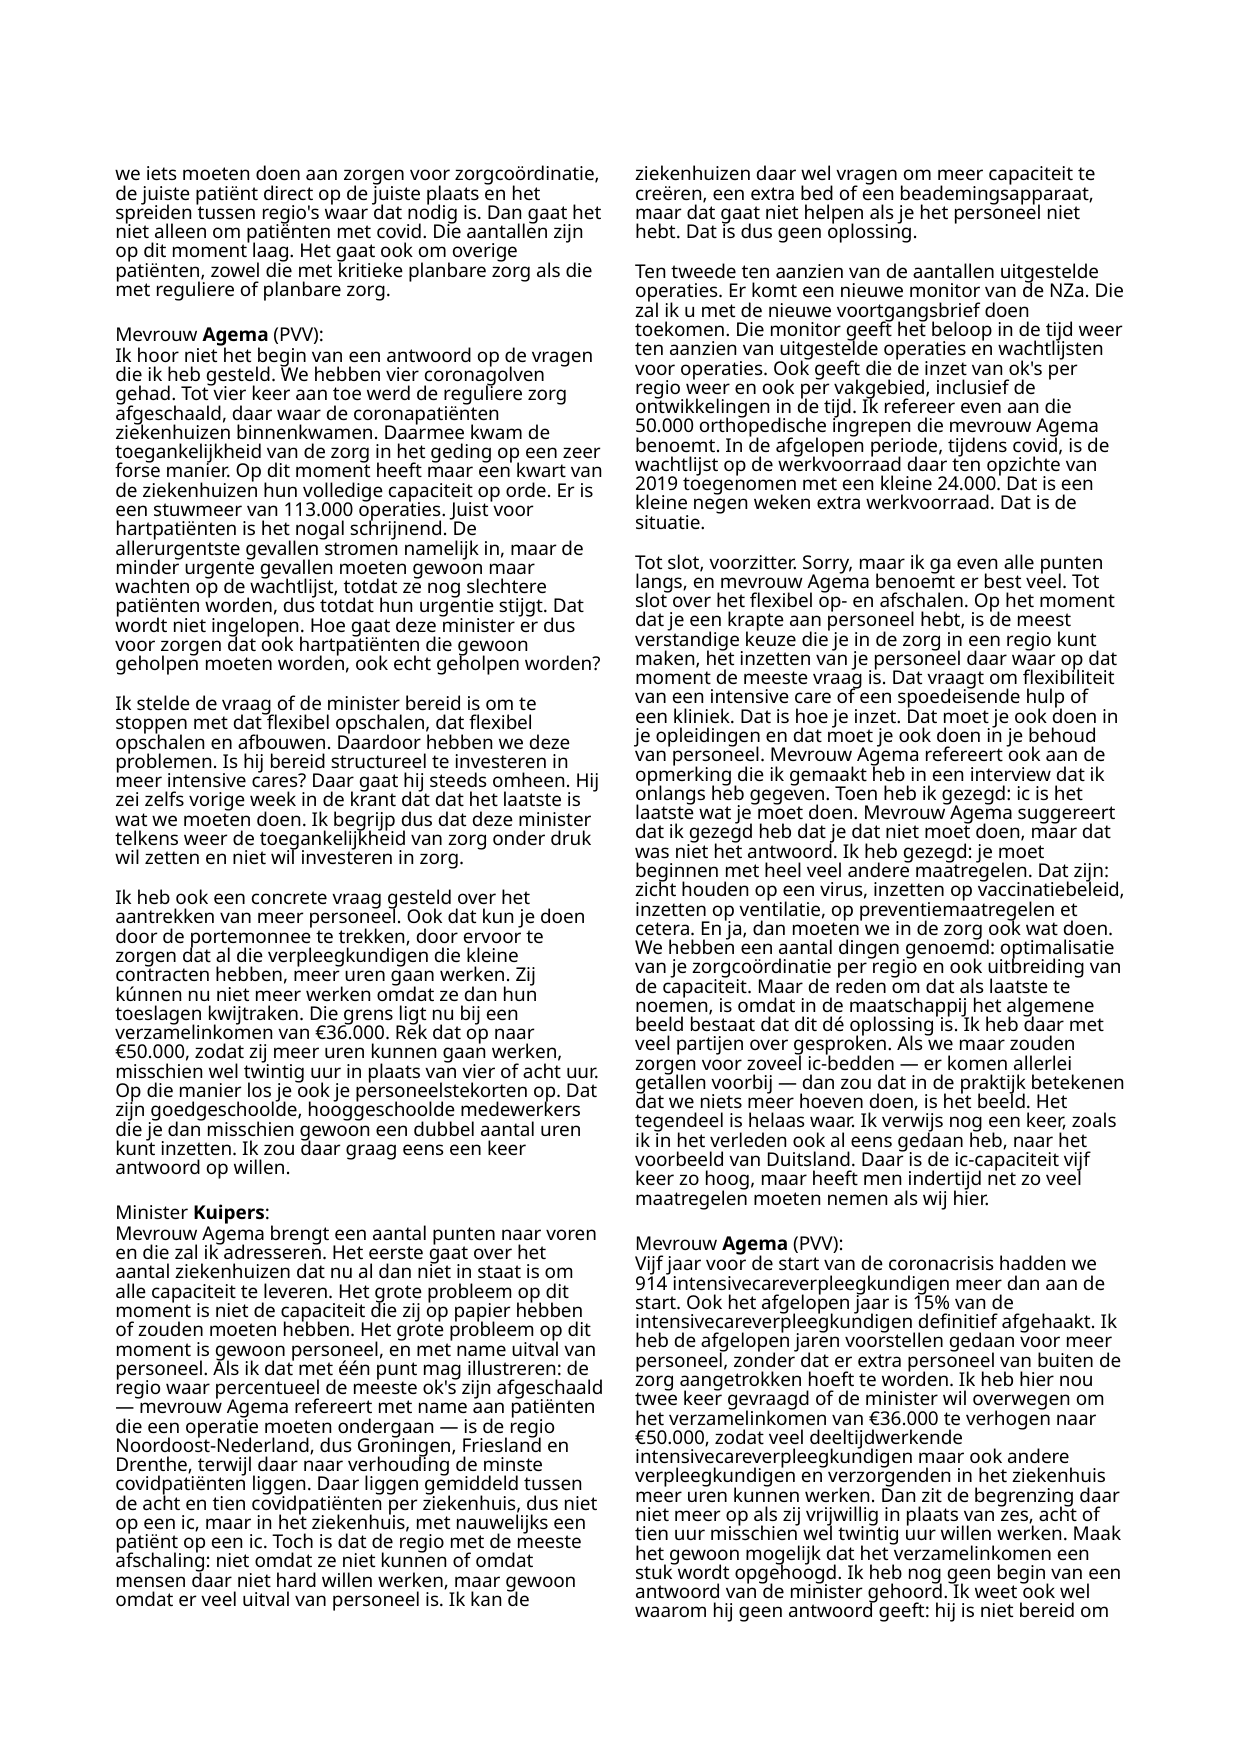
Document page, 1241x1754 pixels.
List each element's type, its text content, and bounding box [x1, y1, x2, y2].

text Tot slot, voorzitter. Sorry, maar ik ga even alle punten langs, en mevrouw Agema benoemt er best veel. Tot slot over het flexibel op- en afschalen. Op het moment dat je een krapte aan personeel hebt, is de meest verstandige keuze die je in de zorg in een regio kunt maken, het inzetten van je personeel daar waar op dat moment de meeste vraag is. Dat vraagt om flexibiliteit van een intensive care of een spoedeisende hulp of een kliniek. Dat is hoe je inzet. Dat moet je ook doen in je opleidingen en dat moet je ook doen in je behoud van personeel. Mevrouw Agema refereert ook aan de opmerking die ik gemaakt heb in een interview dat ik onlangs heb gegeven. Toen heb ik gezegd: ic is het laatste wat je moet doen. Mevrouw Agema suggereert dat ik gezegd heb dat je dat niet moet doen, maar dat was niet het antwoord. Ik heb gezegd: je moet beginnen met heel veel andere maatregelen. Dat zijn: zicht houden op een virus, inzetten op vaccinatiebeleid, inzetten op ventilatie, op preventiemaatregelen et cetera. En ja, dan moeten we in de zorg ook wat doen. We hebben een aantal dingen genoemd: optimalisatie van je zorgcoördinatie per regio en ook uitbreiding van de capaciteit. Maar de reden om dat als laatste te noemen, is omdat in de maatschappij het algemene beeld bestaat dat dit dé oplossing is. Ik heb daar met veel partijen over gesproken. Als we maar zouden zorgen voor zoveel ic-bedden — er komen allerlei getallen voorbij — dan zou dat in de praktijk betekenen dat we niets meer hoeven doen, is het beeld. Het tegendeel is helaas waar. Ik verwijs nog een keer, zoals ik in het verleden ook al eens gedaan heb, naar het voorbeeld van Duitsland. Daar is de ic-capaciteit vijf keer zo hoog, maar heeft men indertijd net zo veel maatregelen moeten nemen als wij hier. [635, 554, 1125, 1209]
text Mevrouw Agema (PVV): [115, 321, 605, 347]
text Ten tweede ten aanzien van de aantallen uitgestelde operaties. Er komt een nieuwe monitor van de NZa. Die zal ik u met de nieuwe voortgangsbrief doen toekomen. Die monitor geeft het beloop in de tijd weer ten aanzien van uitgestelde operaties en wachtlijsten voor operaties. Ook geeft die de inzet van ok's per regio weer en ook per vakgebied, inclusief de ontwikkelingen in de tijd. Ik refereer even aan die 50.000 orthopedische ingrepen die mevrouw Agema benoemt. In de afgelopen periode, tijdens covid, is de wachtlijst op de werkvoorraad daar ten opzichte van 2019 toegenomen met een kleine 24.000. Dat is een kleine negen weken extra werkvoorraad. Dat is de situatie. [635, 263, 1125, 533]
text Mevrouw Agema (PVV): [635, 1230, 1125, 1255]
text Ik heb ook een concrete vraag gesteld over het aantrekken van meer personeel. Ook dat kun je doen door de portemonnee te trekken, door ervoor te zorgen dat al die verpleegkundigen die kleine contracten hebben, meer uren gaan werken. Zij kúnnen nu niet meer werken omdat ze dan hun toeslagen kwijtraken. Die grens ligt nu bij een verzamelinkomen van €36.000. Rek dat op naar €50.000, zodat zij meer uren kunnen gaan werken, misschien wel twintig uur in plaats van vier of acht uur. Op die manier los je ook je personeelstekorten op. Dat zijn goedgeschoolde, hooggeschoolde medewerkers die je dan misschien gewoon een dubbel aantal uren kunt inzetten. Ik zou daar graag eens een keer antwoord op willen. [115, 889, 605, 1178]
text Ik hoor niet het begin van een antwoord op de vragen die ik heb gesteld. We hebben vier coronagolven gehad. Tot vier keer aan toe werd de reguliere zorg afgeschaald, daar waar de coronapatiënten ziekenhuizen binnenkwamen. Daarmee kwam de toegankelijkheid van de zorg in het geding op een zeer forse manier. Op dit moment heeft maar een kwart van de ziekenhuizen hun volledige capaciteit op orde. Er is een stuwmeer van 113.000 operaties. Juist voor hartpatiënten is het nogal schrijnend. De allerurgentste gevallen stromen namelijk in, maar de minder urgente gevallen moeten gewoon maar wachten op de wachtlijst, totdat ze nog slechtere patiënten worden, dus totdat hun urgentie stijgt. Dat wordt niet ingelopen. Hoe gaat deze minister er dus voor zorgen dat ook hartpatiënten die gewoon geholpen moeten worden, ook echt geholpen worden? [115, 347, 605, 674]
text Ik stelde de vraag of de minister bereid is om te stoppen met dat flexibel opschalen, dat flexibel opschalen en afbouwen. Daardoor hebben we deze problemen. Is hij bereid structureel te investeren in meer intensive cares? Daar gaat hij steeds omheen. Hij zei zelfs vorige week in de krant dat dat het laatste is wat we moeten doen. Ik begrijp dus dat deze minister telkens weer de toegankelijkheid van zorg onder druk wil zetten en niet wil investeren in zorg. [115, 695, 605, 868]
text Mevrouw Agema brengt een aantal punten naar voren en die zal ik adresseren. Het eerste gaat over het aantal ziekenhuizen dat nu al dan niet in staat is om alle capaciteit te leveren. Het grote probleem op dit moment is niet de capaciteit die zij op papier hebben of zouden moeten hebben. Het grote probleem op dit moment is gewoon personeel, en met name uitval van personeel. Als ik dat met één punt mag illustreren: de regio waar percentueel de meeste ok's zijn afgeschaald — mevrouw Agema refereert met name aan patiënten die een operatie moeten ondergaan — is de regio Noordoost-Nederland, dus Groningen, Friesland en Drenthe, terwijl daar naar verhouding de minste covidpatiënten liggen. Daar liggen gemiddeld tussen de acht en tien covidpatiënten per ziekenhuis, dus niet op een ic, maar in het ziekenhuis, met nauwelijks een patiënt op een ic. Toch is dat de regio met de meeste afschaling: niet omdat ze niet kunnen of omdat mensen daar niet hard willen werken, maar gewoon omdat er veel uitval van personeel is. Ik kan de [115, 1225, 605, 1610]
text ziekenhuizen daar wel vragen om meer capaciteit te creëren, een extra bed of een beademingsapparaat, maar dat gaat niet helpen als je het personeel niet hebt. Dat is dus geen oplossing. [635, 165, 1125, 242]
text Vijf jaar voor de start van de coronacrisis hadden we 914 intensivecareverpleegkundigen meer dan aan de start. Ook het afgelopen jaar is 15% van de intensivecareverpleegkundigen definitief afgehaakt. Ik heb de afgelopen jaren voorstellen gedaan voor meer personeel, zonder dat er extra personeel van buiten de zorg aangetrokken hoeft te worden. Ik heb hier nou twee keer gevraagd of de minister wil overwegen om het verzamelinkomen van €36.000 te verhogen naar €50.000, zodat veel deeltijdwerkende intensivecareverpleegkundigen maar ook andere verpleegkundigen en verzorgenden in het ziekenhuis meer uren kunnen werken. Dan zit de begrenzing daar niet meer op als zij vrijwillig in plaats van zes, acht of tien uur misschien wel twintig uur willen werken. Maak het gewoon mogelijk dat het verzamelinkomen een stuk wordt opgehoogd. Ik heb nog geen begin van een antwoord van de minister gehoord. Ik weet ook wel waarom hij geen antwoord geeft: hij is niet bereid om [635, 1255, 1125, 1622]
text Minister Kuipers: [115, 1199, 605, 1225]
text we iets moeten doen aan zorgen voor zorgcoördinatie, de juiste patiënt direct op de juiste plaats en het spreiden tussen regio's waar dat nodig is. Dan gaat het niet alleen om patiënten met covid. Die aantallen zijn op dit moment laag. Het gaat ook om overige patiënten, zowel die met kritieke planbare zorg als die met reguliere of planbare zorg. [115, 165, 605, 300]
